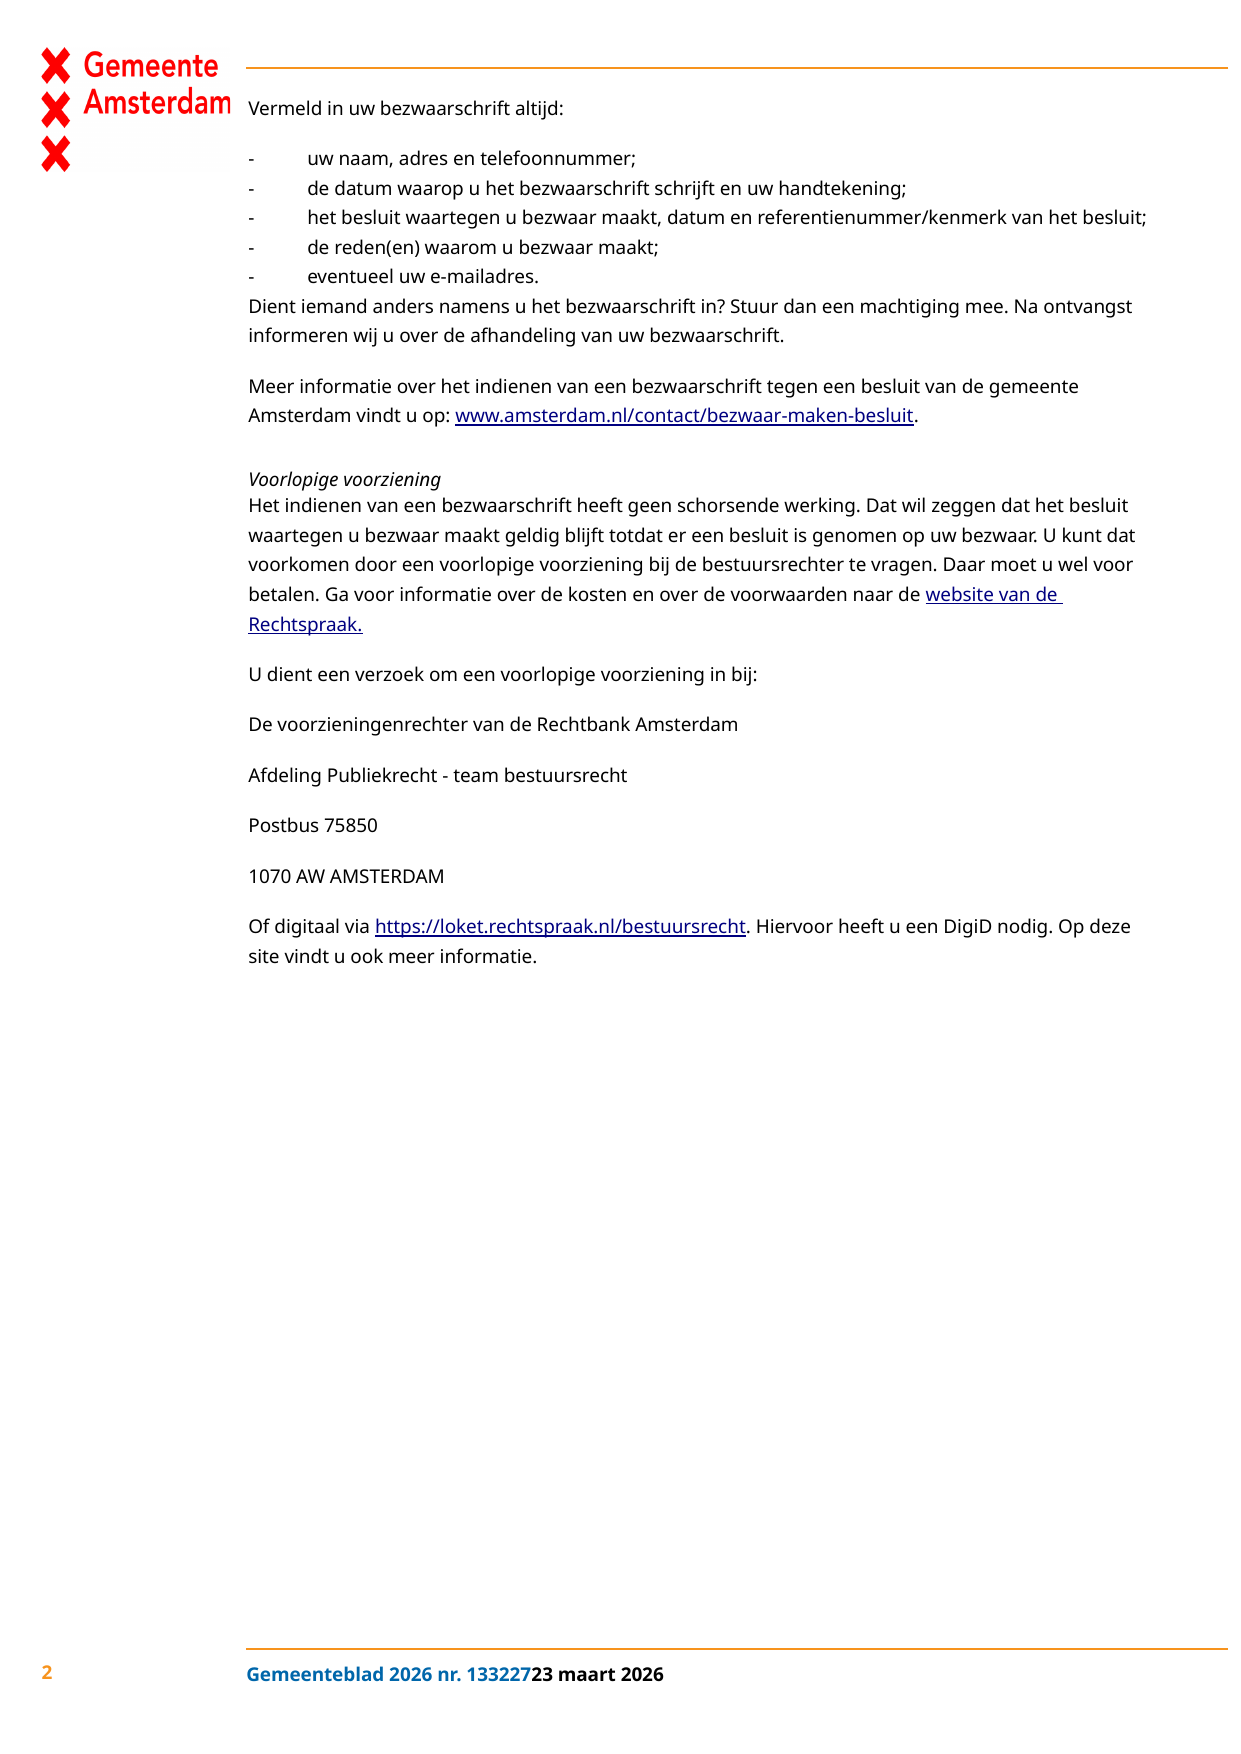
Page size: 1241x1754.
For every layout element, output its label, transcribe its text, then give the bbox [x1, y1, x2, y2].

list de reden(en) waarom u bezwaar maakt; [248, 234, 1152, 260]
text Postbus 75850 [248, 812, 1152, 838]
text Het indienen van een bezwaarschrift heeft geen schorsende werking. Dat wil zeggen dat het besluit waartegen u bezwaar maakt geldig blijft totdat er een besluit is genomen op uw bezwaar. U kunt dat voorkomen door een voorlopige voorziening bij de bestuursrechter te vragen. Daar moet u wel voor betalen. Ga voor informatie over de kosten en over de voorwaarden naar de website van de Rechtspraak. [248, 492, 1152, 636]
list het besluit waartegen u bezwaar maakt, datum en referentienummer/kenmerk van het besluit; [248, 204, 1152, 230]
text Vermeld in uw bezwaarschrift altijd: [248, 95, 1152, 121]
text U dient een verzoek om een voorlopige voorziening in bij: [248, 661, 1152, 687]
text Afdeling Publiekrecht - team bestuursrecht [248, 762, 1152, 788]
text Dient iemand anders namens u het bezwaarschrift in? Stuur dan een machtiging mee. Na ontvangst informeren wij u over de afhandeling van uw bezwaarschrift. [248, 293, 1152, 348]
text Voorlopige voorziening [248, 467, 1152, 492]
text 1070 AW AMSTERDAM [248, 863, 1152, 888]
text Meer informatie over het indienen van een bezwaarschrift tegen een besluit van de gemeente Amsterdam vindt u op: www.amsterdam.nl/contact/bezwaar-maken-besluit. [248, 373, 1152, 428]
text Of digitaal via https://loket.rechtspraak.nl/bestuursrecht. Hiervoor heeft u een DigiD nodig. Op deze site vindt u ook meer informatie. [248, 913, 1152, 968]
picture [41, 47, 231, 172]
list de datum waarop u het bezwaarschrift schrijft en uw handtekening; [248, 175, 1152, 201]
list eventueel uw e-mailadres. [248, 263, 1152, 289]
text De voorzieningenrechter van de Rechtbank Amsterdam [248, 712, 1152, 737]
list uw naam, adres en telefoonnummer; [248, 145, 1152, 171]
